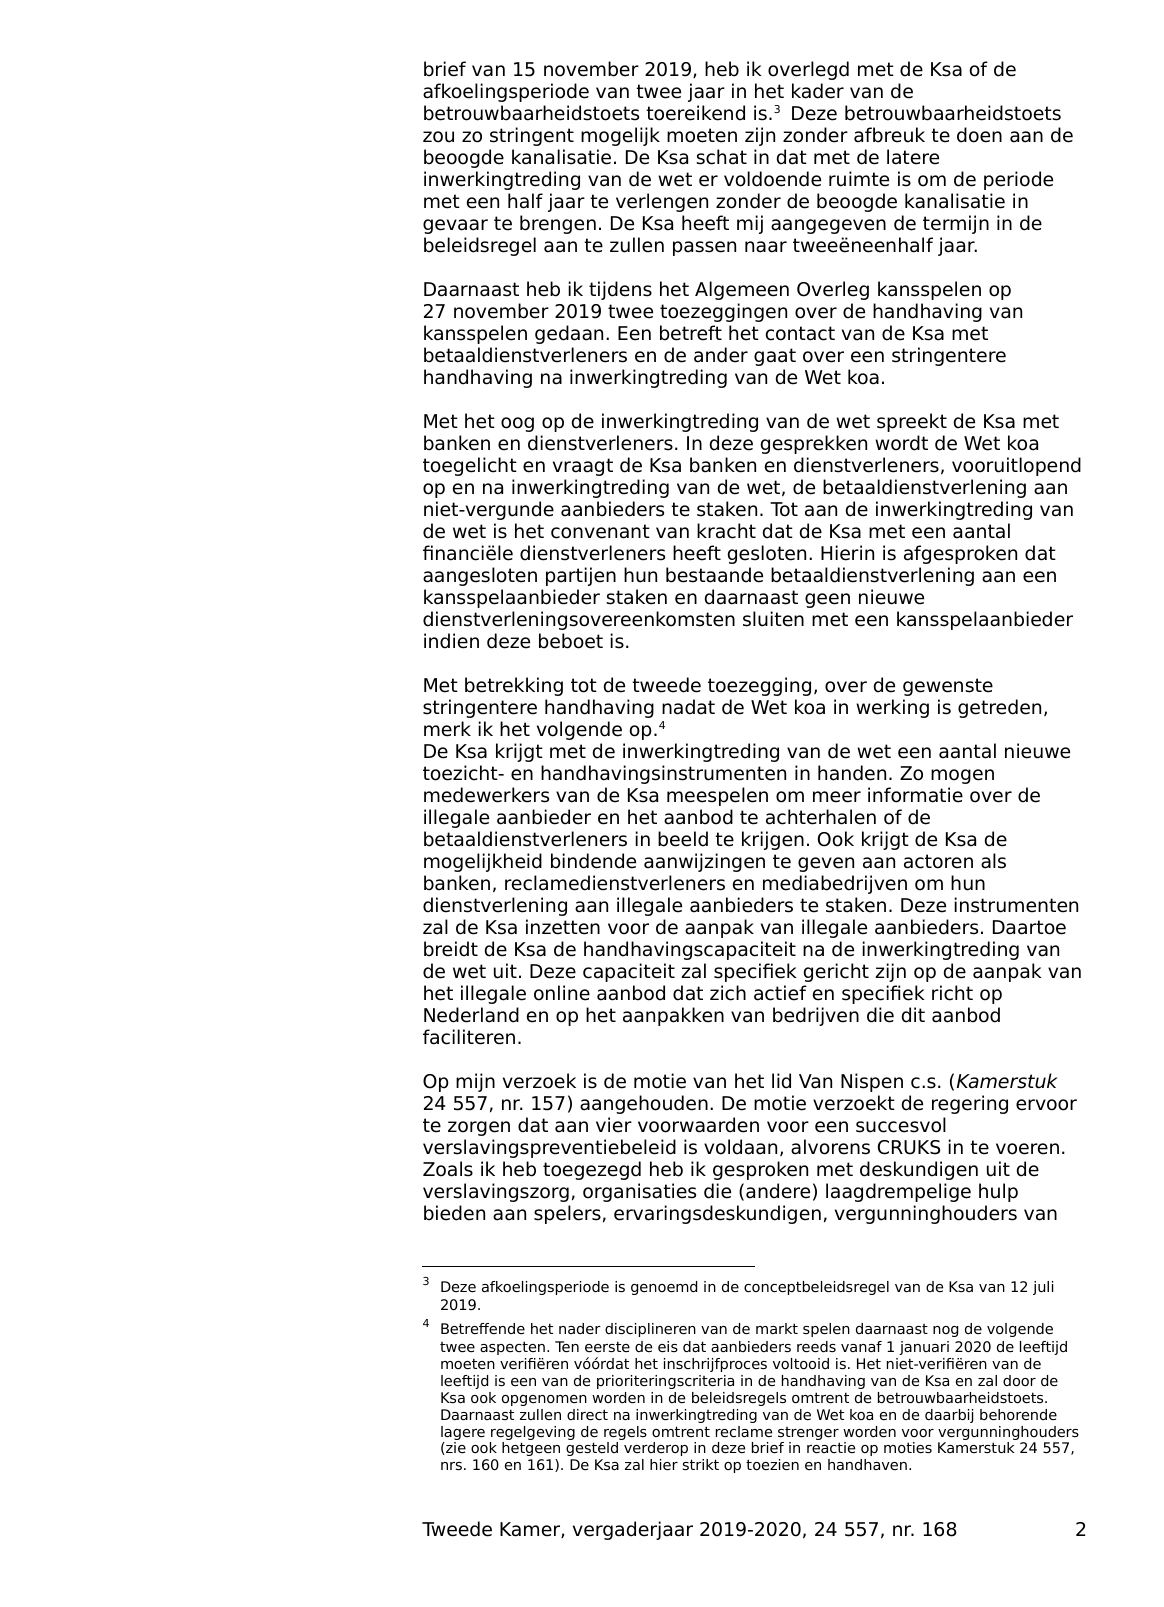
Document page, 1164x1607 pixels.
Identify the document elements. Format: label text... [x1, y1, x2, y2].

text Op mijn verzoek is de motie van het lid Van Nispen c.s. (Kamerstuk 24 557, nr. 157) aangehouden. De motie verzoekt de regering ervoor te zorgen dat aan vier voorwaarden voor een succesvol verslavingspreventiebeleid is voldaan, alvorens CRUKS in te voeren. Zoals ik heb toegezegd heb ik gesproken met deskundigen uit de verslavingszorg, organisaties die (andere) laagdrempelige hulp bieden aan spelers, ervaringsdeskundigen, vergunninghouders van [422, 1071, 1087, 1225]
text Met betrekking tot de tweede toezegging, over de gewenste stringentere handhaving nadat de Wet koa in werking is getreden, merk ik het volgende op. [422, 675, 1087, 741]
text Deze afkoelingsperiode is genoemd in de conceptbeleidsregel van de Ksa van 12 juli 2019. [422, 1275, 1087, 1314]
text Betreffende het nader disciplineren van de markt spelen daarnaast nog de volgende twee aspecten. Ten eerste de eis dat aanbieders reeds vanaf 1 januari 2020 de leeftijd moeten verifiëren vóórdat het inschrijfproces voltooid is. Het niet-verifiëren van de leeftijd is een van de prioriteringscriteria in de handhaving van de Ksa en zal door de Ksa ook opgenomen worden in de beleidsregels omtrent de betrouwbaarheidstoets. Daarnaast zullen direct na inwerkingtreding van de Wet koa en de daarbij behorende lagere regelgeving de regels omtrent reclame strenger worden voor vergunninghouders (zie ook hetgeen gesteld verderop in deze brief in reactie op moties Kamerstuk 24 557, nrs. 160 en 161). De Ksa zal hier strikt op toezien en handhaven. [422, 1317, 1087, 1474]
text Met het oog op de inwerkingtreding van de wet spreekt de Ksa met banken en dienstverleners. In deze gesprekken wordt de Wet koa toegelicht en vraagt de Ksa banken en dienstverleners, vooruitlopend op en na inwerkingtreding van de wet, de betaaldienstverlening aan niet-vergunde aanbieders te staken. Tot aan de inwerkingtreding van de wet is het convenant van kracht dat de Ksa met een aantal financiële dienstverleners heeft gesloten. Hierin is afgesproken dat aangesloten partijen hun bestaande betaaldienstverlening aan een kansspelaanbieder staken en daarnaast geen nieuwe dienstverleningsovereenkomsten sluiten met een kansspelaanbieder indien deze beboet is. [422, 411, 1087, 653]
text brief van 15 november 2019, heb ik overlegd met de Ksa of de afkoelingsperiode van twee jaar in het kader van de betrouwbaarheidstoets toereikend is. Deze betrouwbaarheidstoets zou zo stringent mogelijk moeten zijn zonder afbreuk te doen aan de beoogde kanalisatie. De Ksa schat in dat met de latere inwerkingtreding van de wet er voldoende ruimte is om de periode met een half jaar te verlengen zonder de beoogde kanalisatie in gevaar te brengen. De Ksa heeft mij aangegeven de termijn in de beleidsregel aan te zullen passen naar tweeëneenhalf jaar. [422, 59, 1087, 257]
text Daarnaast heb ik tijdens het Algemeen Overleg kansspelen op 27 november 2019 twee toezeggingen over de handhaving van kansspelen gedaan. Een betreft het contact van de Ksa met betaaldienstverleners en de ander gaat over een stringentere handhaving na inwerkingtreding van de Wet koa. [422, 279, 1087, 389]
text De Ksa krijgt met de inwerkingtreding van de wet een aantal nieuwe toezicht- en handhavingsinstrumenten in handen. Zo mogen medewerkers van de Ksa meespelen om meer informatie over de illegale aanbieder en het aanbod te achterhalen of de betaaldienstverleners in beeld te krijgen. Ook krijgt de Ksa de mogelijkheid bindende aanwijzingen te geven aan actoren als banken, reclamedienstverleners en mediabedrijven om hun dienstverlening aan illegale aanbieders te staken. Deze instrumenten zal de Ksa inzetten voor de aanpak van illegale aanbieders. Daartoe breidt de Ksa de handhavingscapaciteit na de inwerkingtreding van de wet uit. Deze capaciteit zal specifiek gericht zijn op de aanpak van het illegale online aanbod dat zich actief en specifiek richt op Nederland en op het aanpakken van bedrijven die dit aanbod faciliteren. [422, 741, 1087, 1049]
